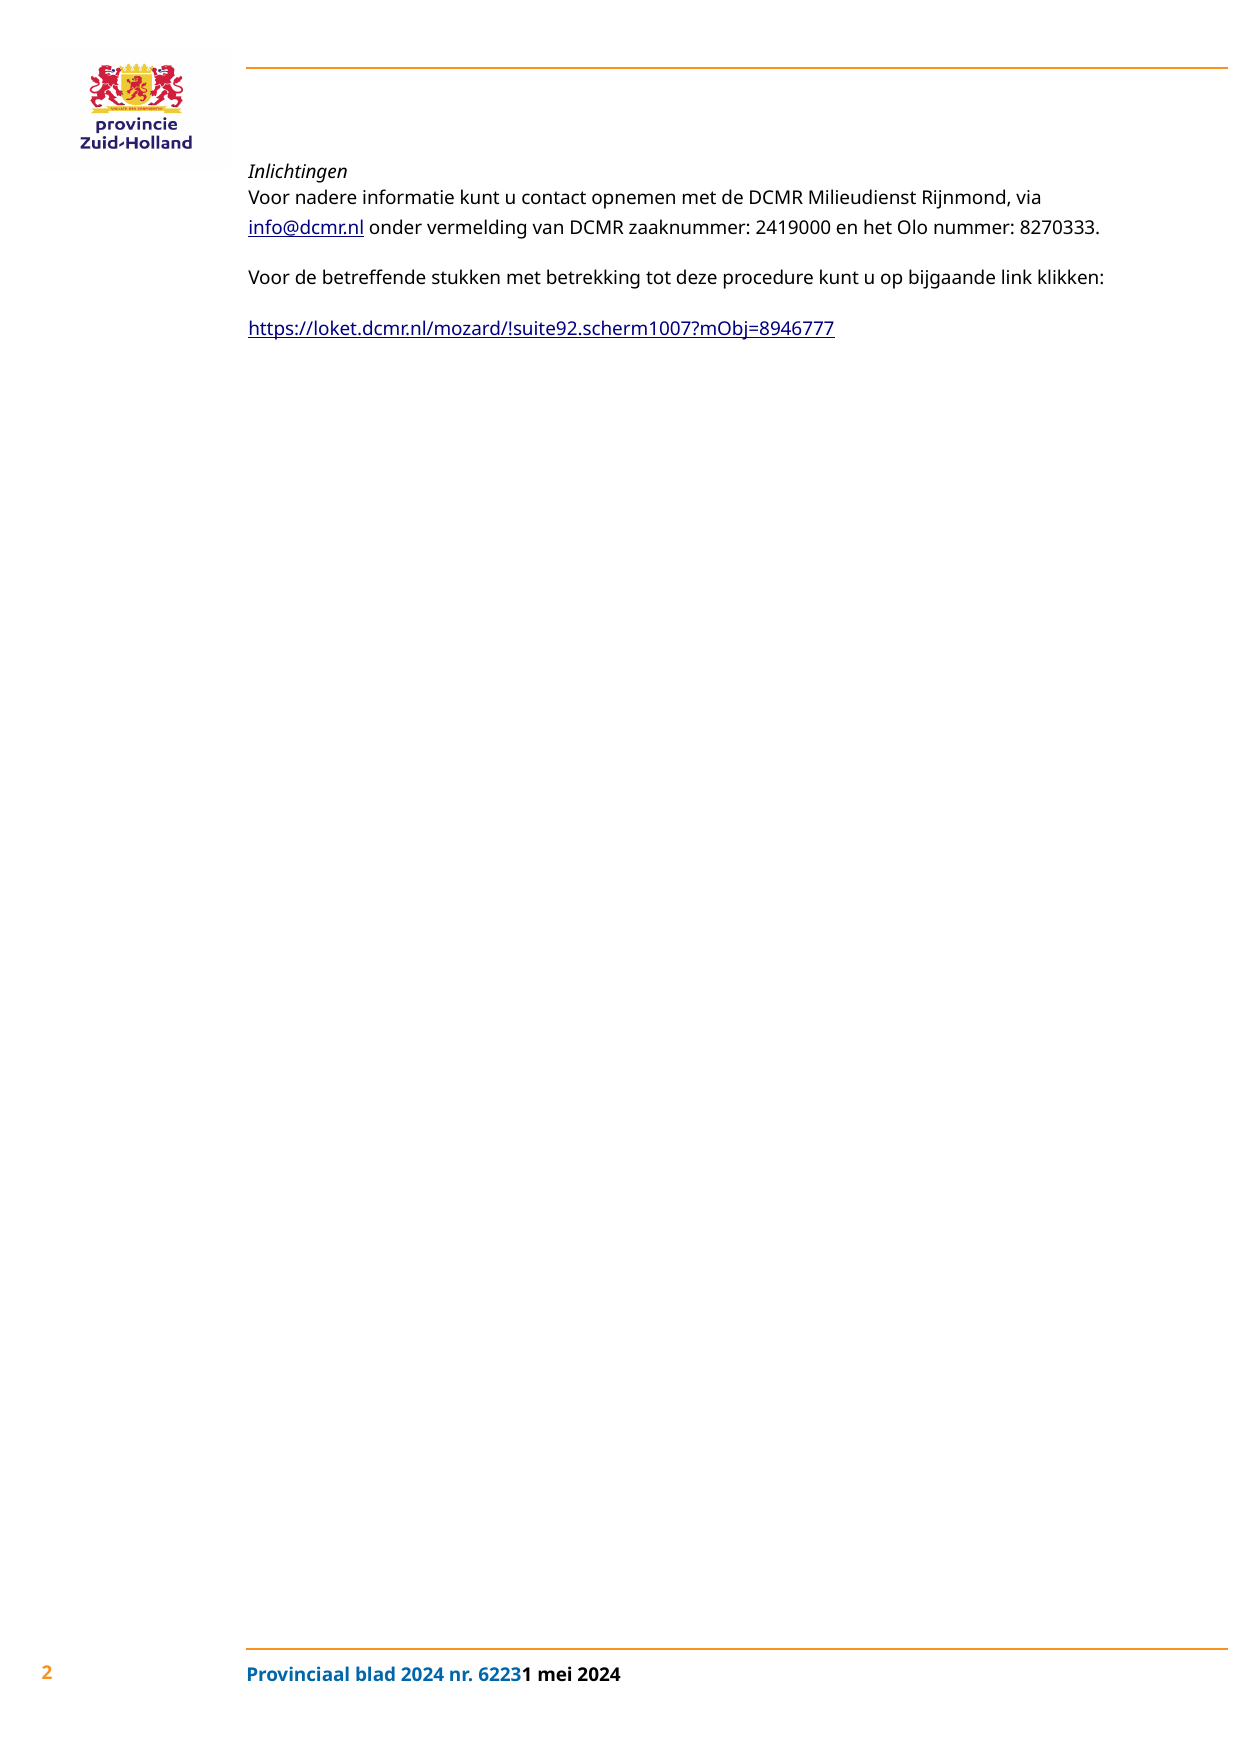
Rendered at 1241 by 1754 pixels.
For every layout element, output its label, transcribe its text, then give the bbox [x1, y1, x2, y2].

picture [41, 47, 231, 172]
text Voor de betreffende stukken met betrekking tot deze procedure kunt u op bijgaande link klikken: [248, 264, 1152, 290]
text https://loket.dcmr.nl/mozard/!suite92.scherm1007?mObj=8946777 [248, 315, 1152, 341]
text Voor nadere informatie kunt u contact opnemen met de DCMR Milieudienst Rijnmond, via info@dcmr.nl onder vermelding van DCMR zaaknummer: 2419000 en het Olo nummer: 8270333. [248, 184, 1152, 240]
text Inlichtingen [248, 159, 1152, 184]
